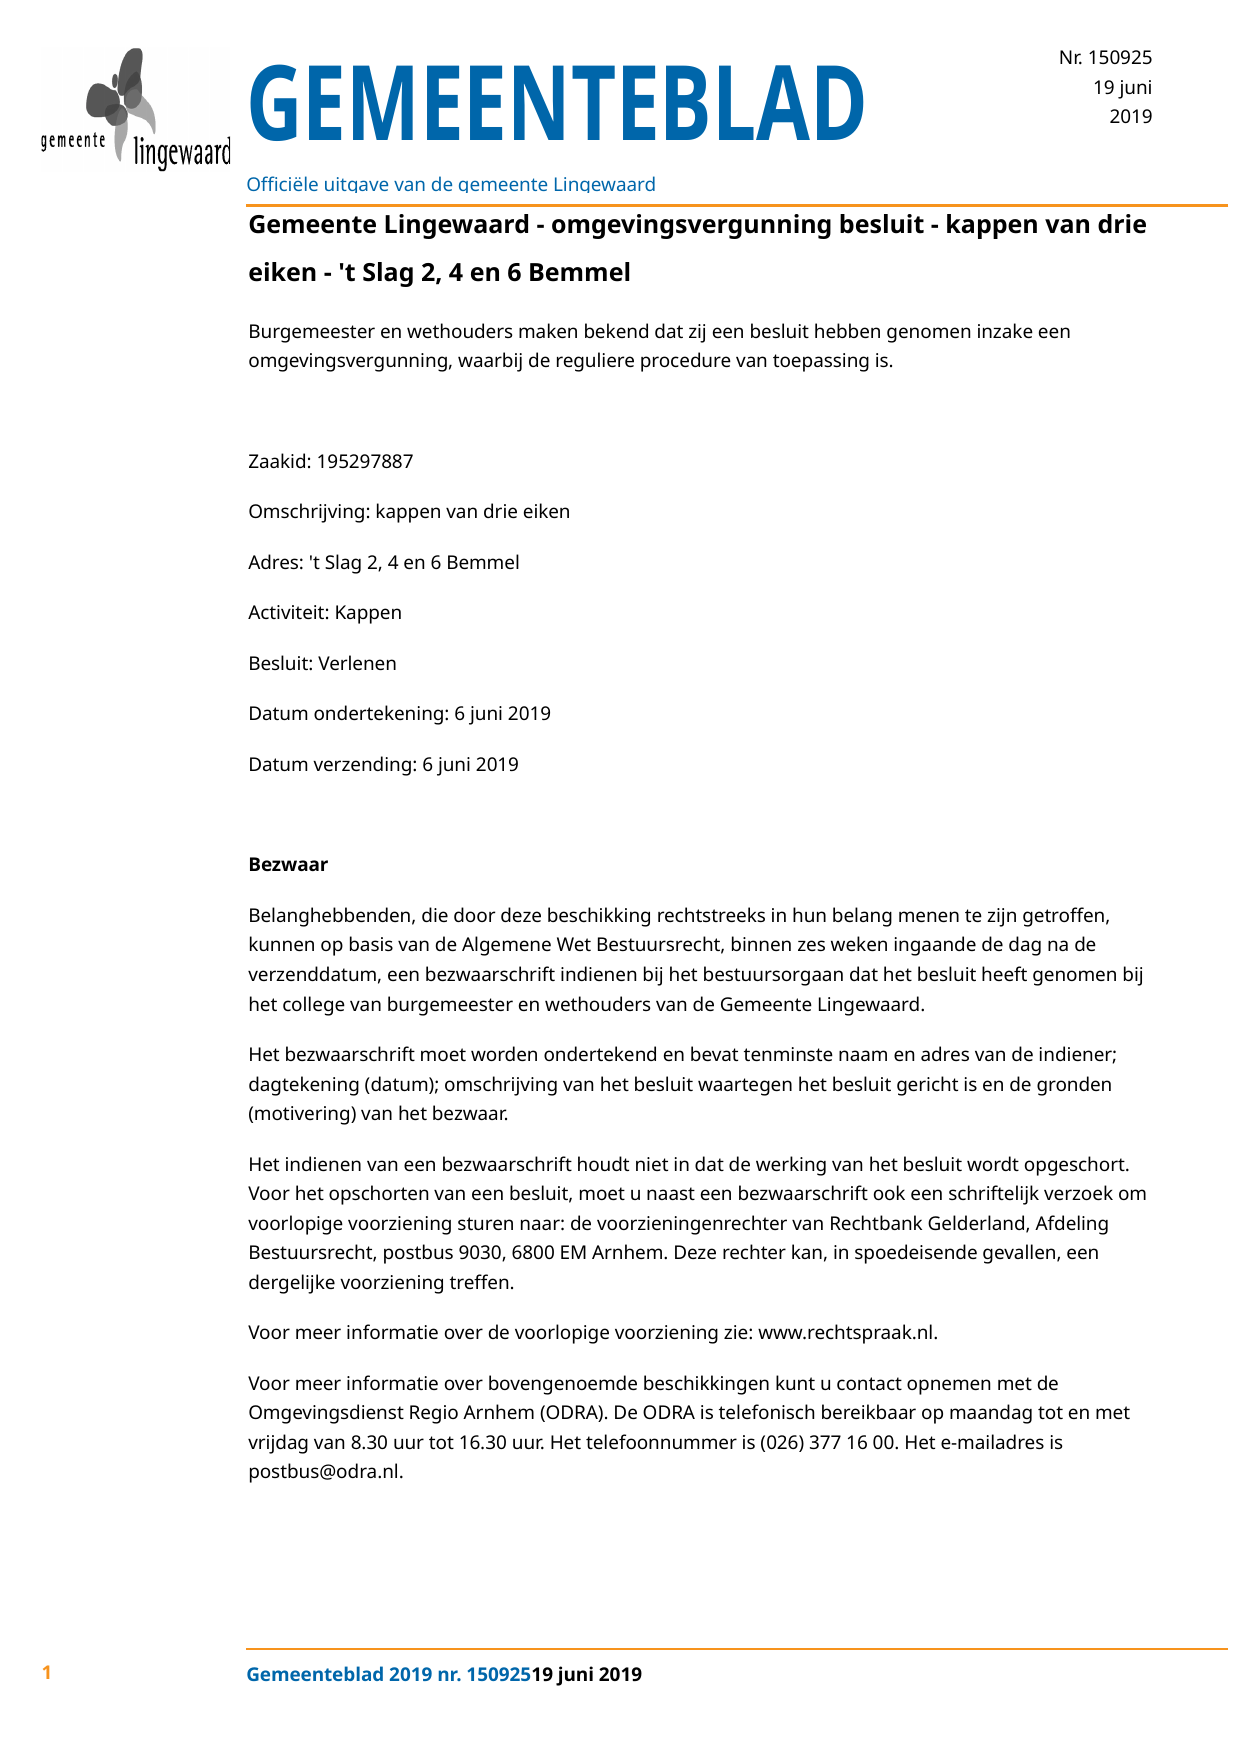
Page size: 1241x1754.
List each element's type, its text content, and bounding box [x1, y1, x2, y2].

text Het indienen van een bezwaarschrift houdt niet in dat de werking van het besluit wordt opgeschort. Voor het opschorten van een besluit, moet u naast een bezwaarschrift ook een schriftelijk verzoek om voorlopige voorziening sturen naar: de voorzieningenrechter van Rechtbank Gelderland, Afdeling Bestuursrecht, postbus 9030, 6800 EM Arnhem. Deze rechter kan, in spoedeisende gevallen, een dergelijke voorziening treffen. [248, 1151, 1152, 1295]
text Adres: 't Slag 2, 4 en 6 Bemmel [248, 549, 1152, 575]
text Bezwaar [248, 852, 1152, 877]
text Besluit: Verlenen [248, 650, 1152, 676]
text Het bezwaarschrift moet worden ondertekend en bevat tenminste naam en adres van de indiener; dagtekening (datum); omschrijving van het besluit waartegen het besluit gericht is en de gronden (motivering) van het bezwaar. [248, 1041, 1152, 1126]
text Gemeente Lingewaard - omgevingsvergunning besluit - kappen van drie eiken - 't Slag 2, 4 en 6 Bemmel [248, 207, 1152, 288]
text Voor meer informatie over de voorlopige voorziening zie: www.rechtspraak.nl. [248, 1319, 1152, 1345]
text Omschrijving: kappen van drie eiken [248, 499, 1152, 524]
text Belanghebbenden, die door deze beschikking rechtstreeks in hun belang menen te zijn getroffen, kunnen op basis van de Algemene Wet Bestuursrecht, binnen zes weken ingaande de dag na de verzenddatum, een bezwaarschrift indienen bij het bestuursorgaan dat het besluit heeft genomen bij het college van burgemeester en wethouders van de Gemeente Lingewaard. [248, 902, 1152, 1017]
text Zaakid: 195297887 [248, 448, 1152, 474]
text Datum verzending: 6 juni 2019 [248, 751, 1152, 777]
text Datum ondertekening: 6 juni 2019 [248, 700, 1152, 726]
picture [41, 47, 231, 172]
text Voor meer informatie over bovengenoemde beschikkingen kunt u contact opnemen met de Omgevingsdienst Regio Arnhem (ODRA). De ODRA is telefonisch bereikbaar op maandag tot en met vrijdag van 8.30 uur tot 16.30 uur. Het telefoonnummer is (026) 377 16 00. Het e-mailadres is postbus@odra.nl. [248, 1370, 1152, 1484]
text Activiteit: Kappen [248, 599, 1152, 625]
text Burgemeester en wethouders maken bekend dat zij een besluit hebben genomen inzake een omgevingsvergunning, waarbij de reguliere procedure van toepassing is. [248, 318, 1152, 373]
